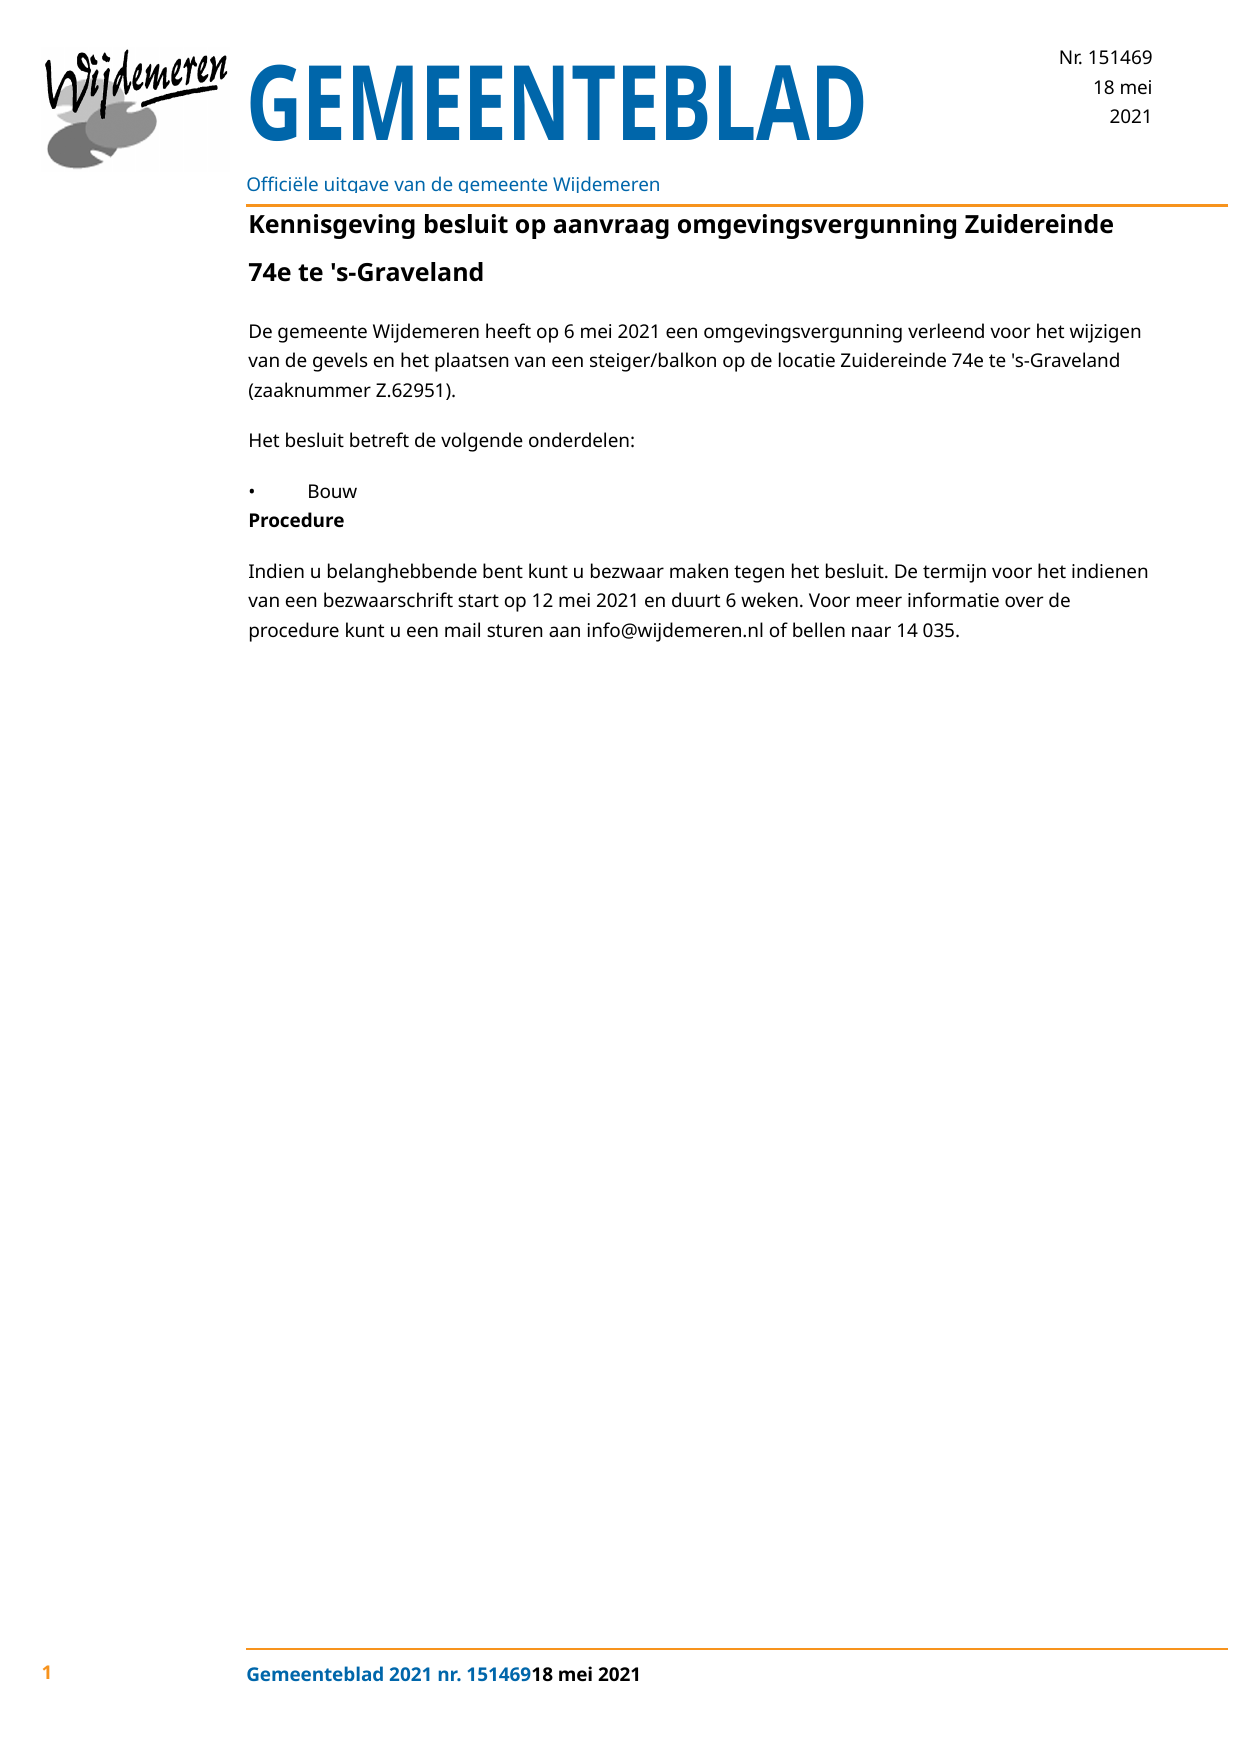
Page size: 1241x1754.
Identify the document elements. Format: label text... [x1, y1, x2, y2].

text Kennisgeving besluit op aanvraag omgevingsvergunning Zuidereinde 74e te 's-Graveland [248, 207, 1152, 288]
list Bouw [248, 478, 1152, 504]
text Procedure [248, 507, 1152, 533]
text Indien u belanghebbende bent kunt u bezwaar maken tegen het besluit. De termijn voor het indienen van een bezwaarschrift start op 12 mei 2021 en duurt 6 weken. Voor meer informatie over de procedure kunt u een mail sturen aan info@wijdemeren.nl of bellen naar 14 035. [248, 558, 1152, 643]
picture [41, 47, 231, 172]
text Het besluit betreft de volgende onderdelen: [248, 427, 1152, 453]
text De gemeente Wijdemeren heeft op 6 mei 2021 een omgevingsvergunning verleend voor het wijzigen van de gevels en het plaatsen van een steiger/balkon op de locatie Zuidereinde 74e te 's-Graveland (zaaknummer Z.62951). [248, 318, 1152, 403]
